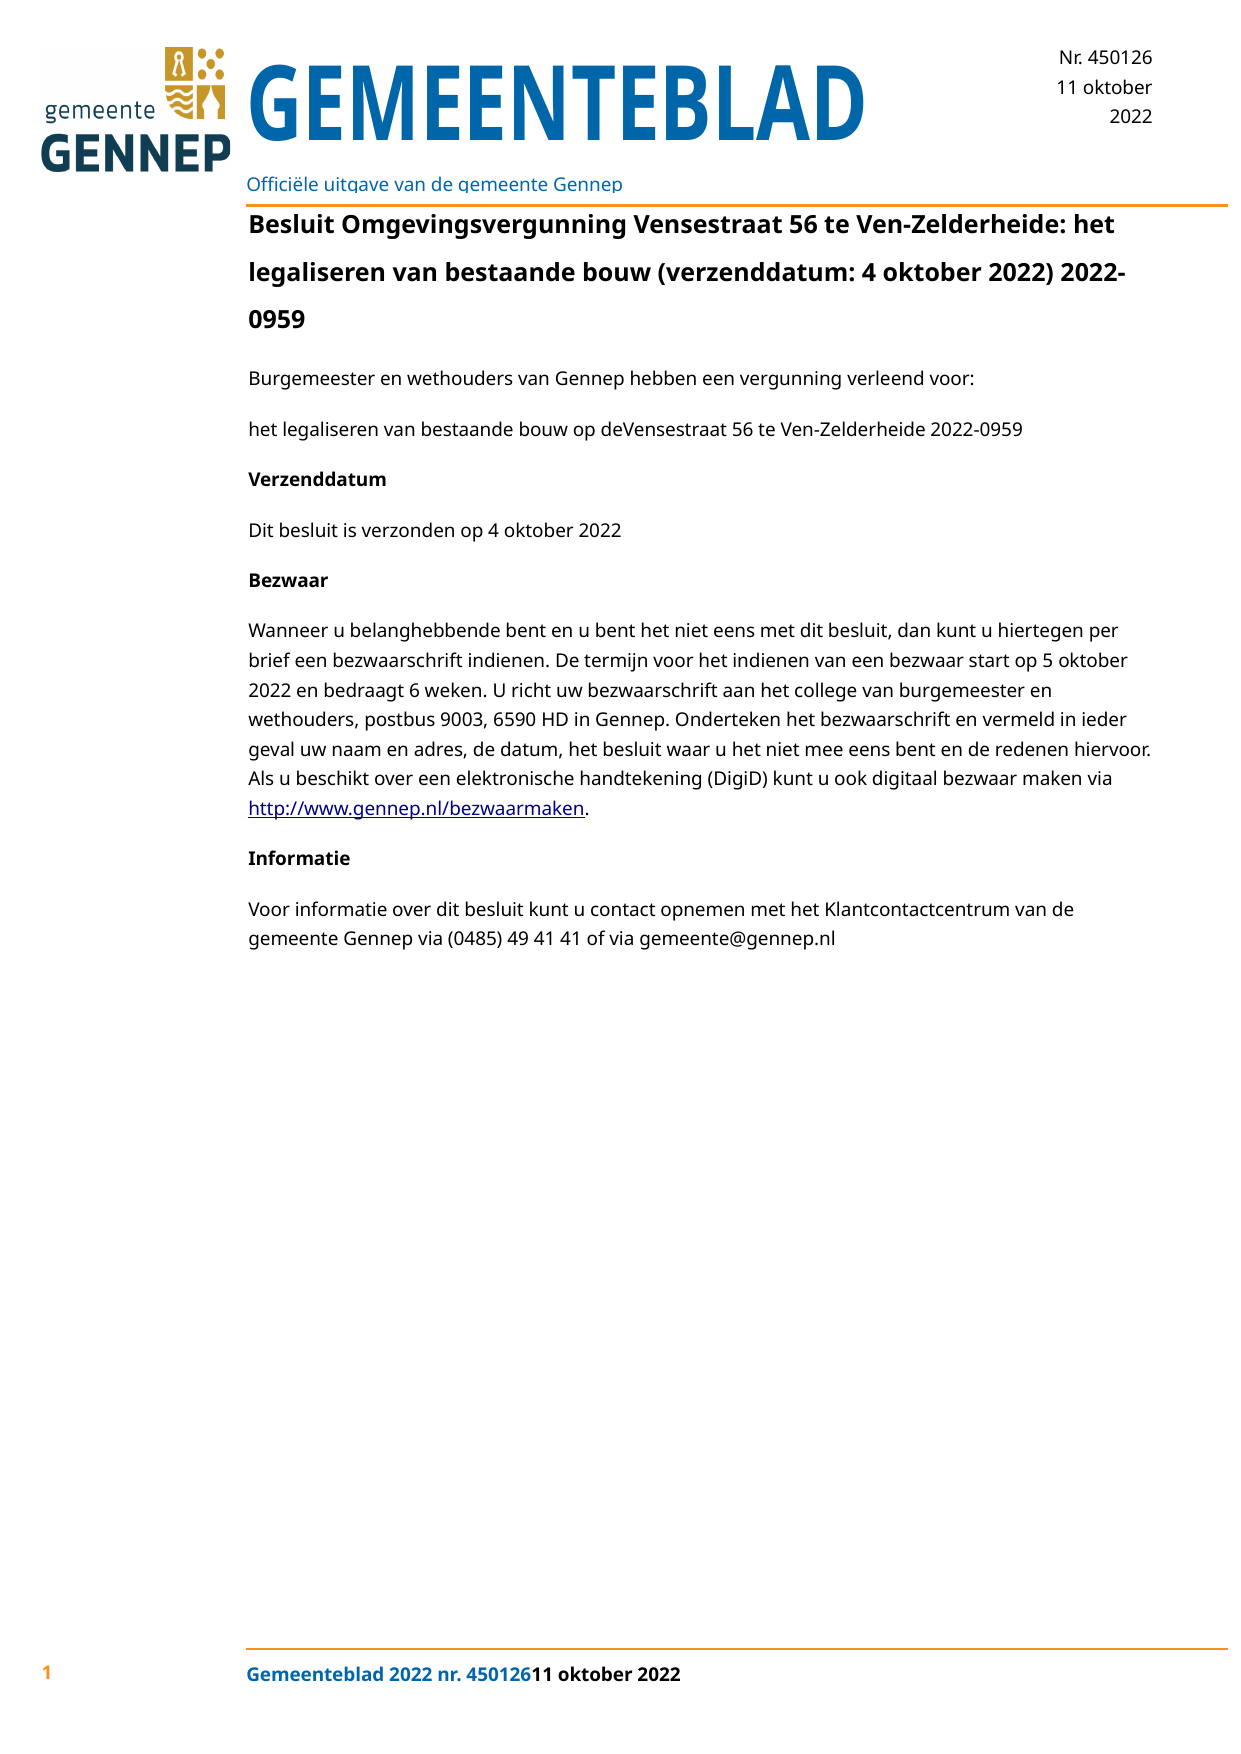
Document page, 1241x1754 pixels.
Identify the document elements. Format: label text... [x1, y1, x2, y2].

text Wanneer u belanghebbende bent en u bent het niet eens met dit besluit, dan kunt u hiertegen per brief een bezwaarschrift indienen. De termijn voor het indienen van een bezwaar start op 5 oktober 2022 en bedraagt 6 weken. U richt uw bezwaarschrift aan het college van burgemeester en wethouders, postbus 9003, 6590 HD in Gennep. Onderteken het bezwaarschrift en vermeld in ieder geval uw naam en adres, de datum, het besluit waar u het niet mee eens bent en de redenen hiervoor. Als u beschikt over een elektronische handtekening (DigiD) kunt u ook digitaal bezwaar maken via http://www.gennep.nl/bezwaarmaken. [248, 618, 1152, 821]
text Verzenddatum [248, 466, 1152, 492]
text Dit besluit is verzonden op 4 oktober 2022 [248, 517, 1152, 542]
text Bezwaar [248, 567, 1152, 593]
text Informatie [248, 846, 1152, 871]
text Burgemeester en wethouders van Gennep hebben een vergunning verleend voor: [248, 366, 1152, 391]
text Voor informatie over dit besluit kunt u contact opnemen met het Klantcontactcentrum van de gemeente Gennep via (0485) 49 41 41 of via gemeente@gennep.nl [248, 896, 1152, 951]
text Besluit Omgevingsvergunning Vensestraat 56 te Ven-Zelderheide: het legaliseren van bestaande bouw (verzenddatum: 4 oktober 2022) 2022-0959 [248, 207, 1152, 336]
picture [41, 47, 231, 172]
text het legaliseren van bestaande bouw op deVensestraat 56 te Ven-Zelderheide 2022-0959 [248, 416, 1152, 442]
